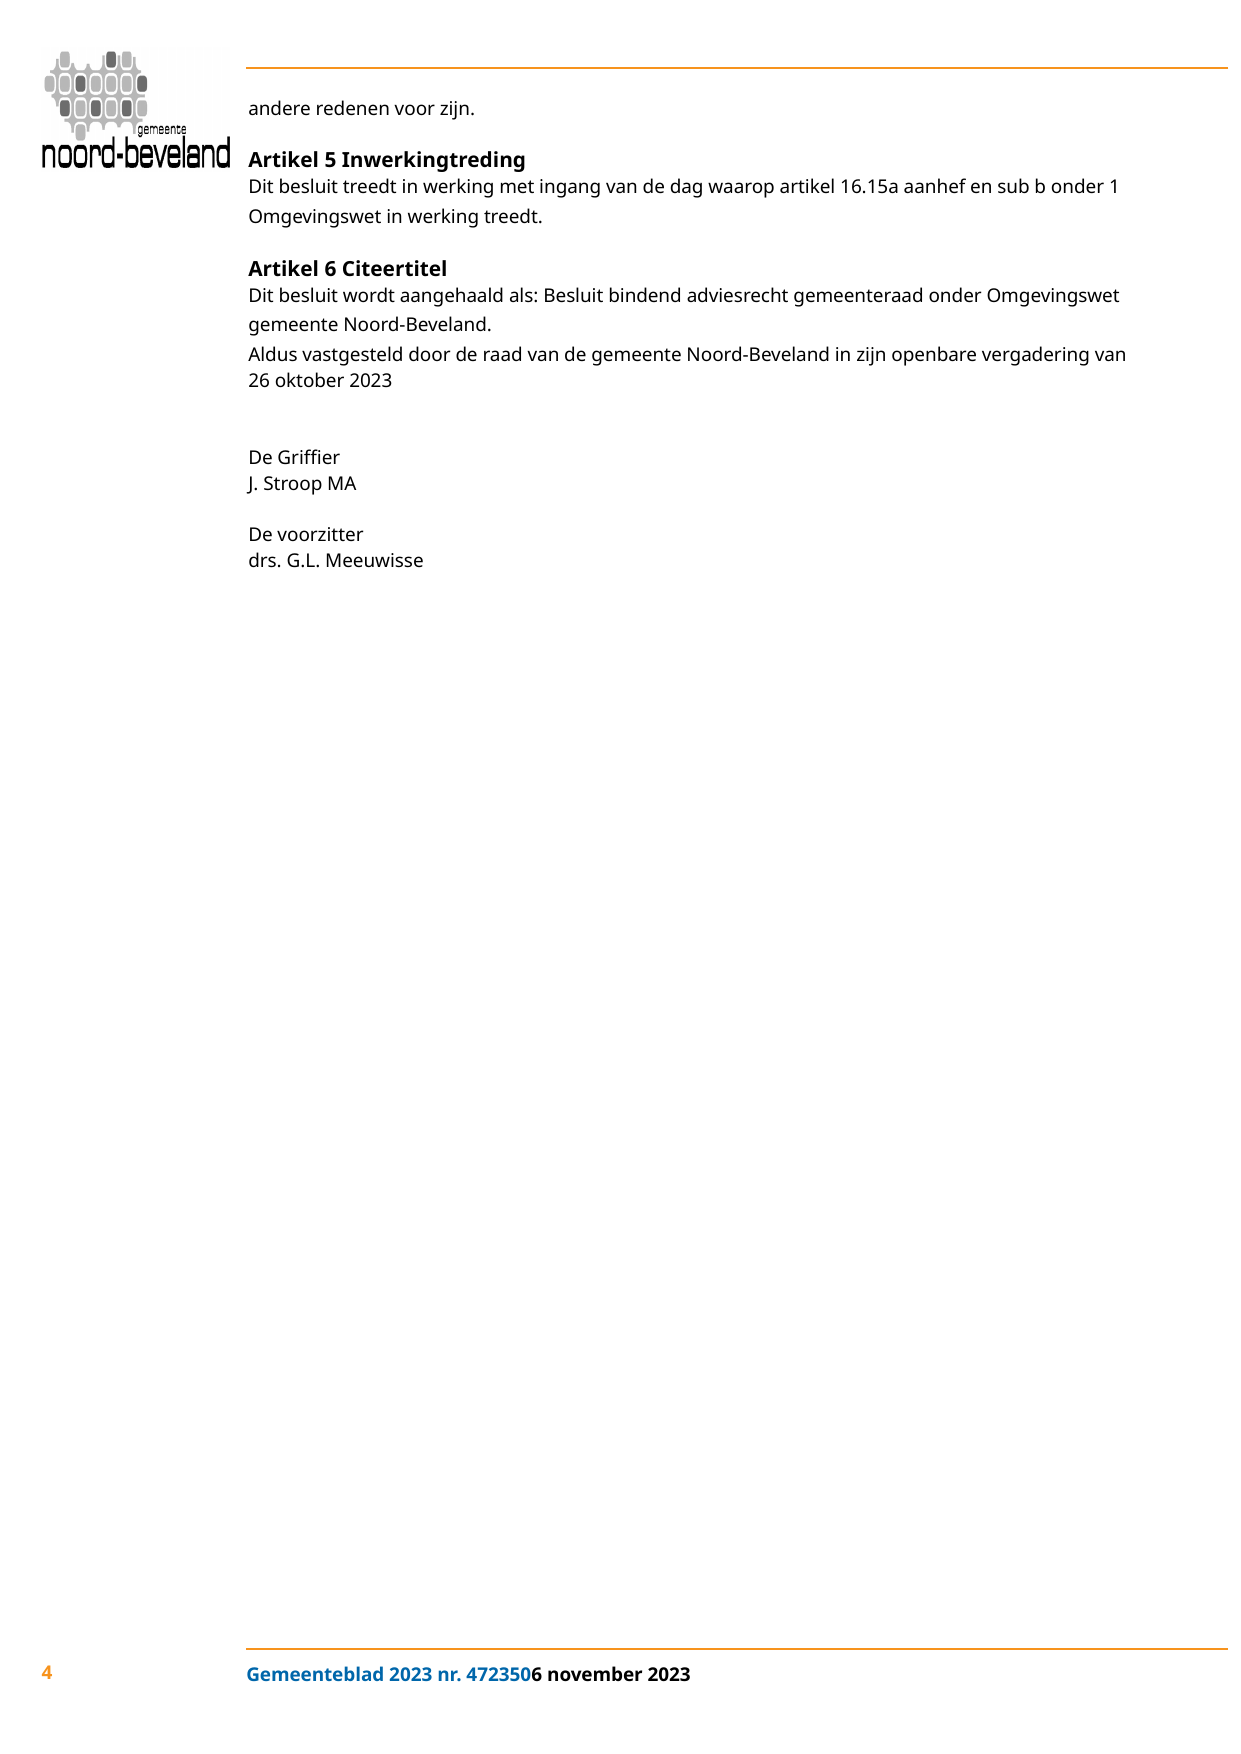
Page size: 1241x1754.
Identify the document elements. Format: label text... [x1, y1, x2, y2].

text De voorzitter [248, 521, 1152, 547]
picture [41, 47, 231, 172]
text Dit besluit wordt aangehaald als: Besluit bindend adviesrecht gemeenteraad onder Omgevingswet gemeente Noord-Beveland. [248, 282, 1152, 337]
text ‎Aldus vastgesteld door de raad van de gemeente Noord-Beveland in zijn openbare vergadering van ‎26 oktober 2023 [248, 341, 1152, 393]
text Artikel 5 Inwerkingtreding [248, 145, 1152, 174]
text J. Stroop MA [248, 470, 1152, 496]
text Artikel 6 Citeertitel [248, 254, 1152, 282]
text drs. G.L. Meeuwisse [248, 547, 1152, 573]
text De Griffier [248, 444, 1152, 470]
text andere redenen voor zijn. [248, 95, 1152, 121]
text Dit besluit treedt in werking met ingang van de dag waarop artikel 16.15a aanhef en sub b onder 1 Omgevingswet in werking treedt. [248, 174, 1152, 229]
